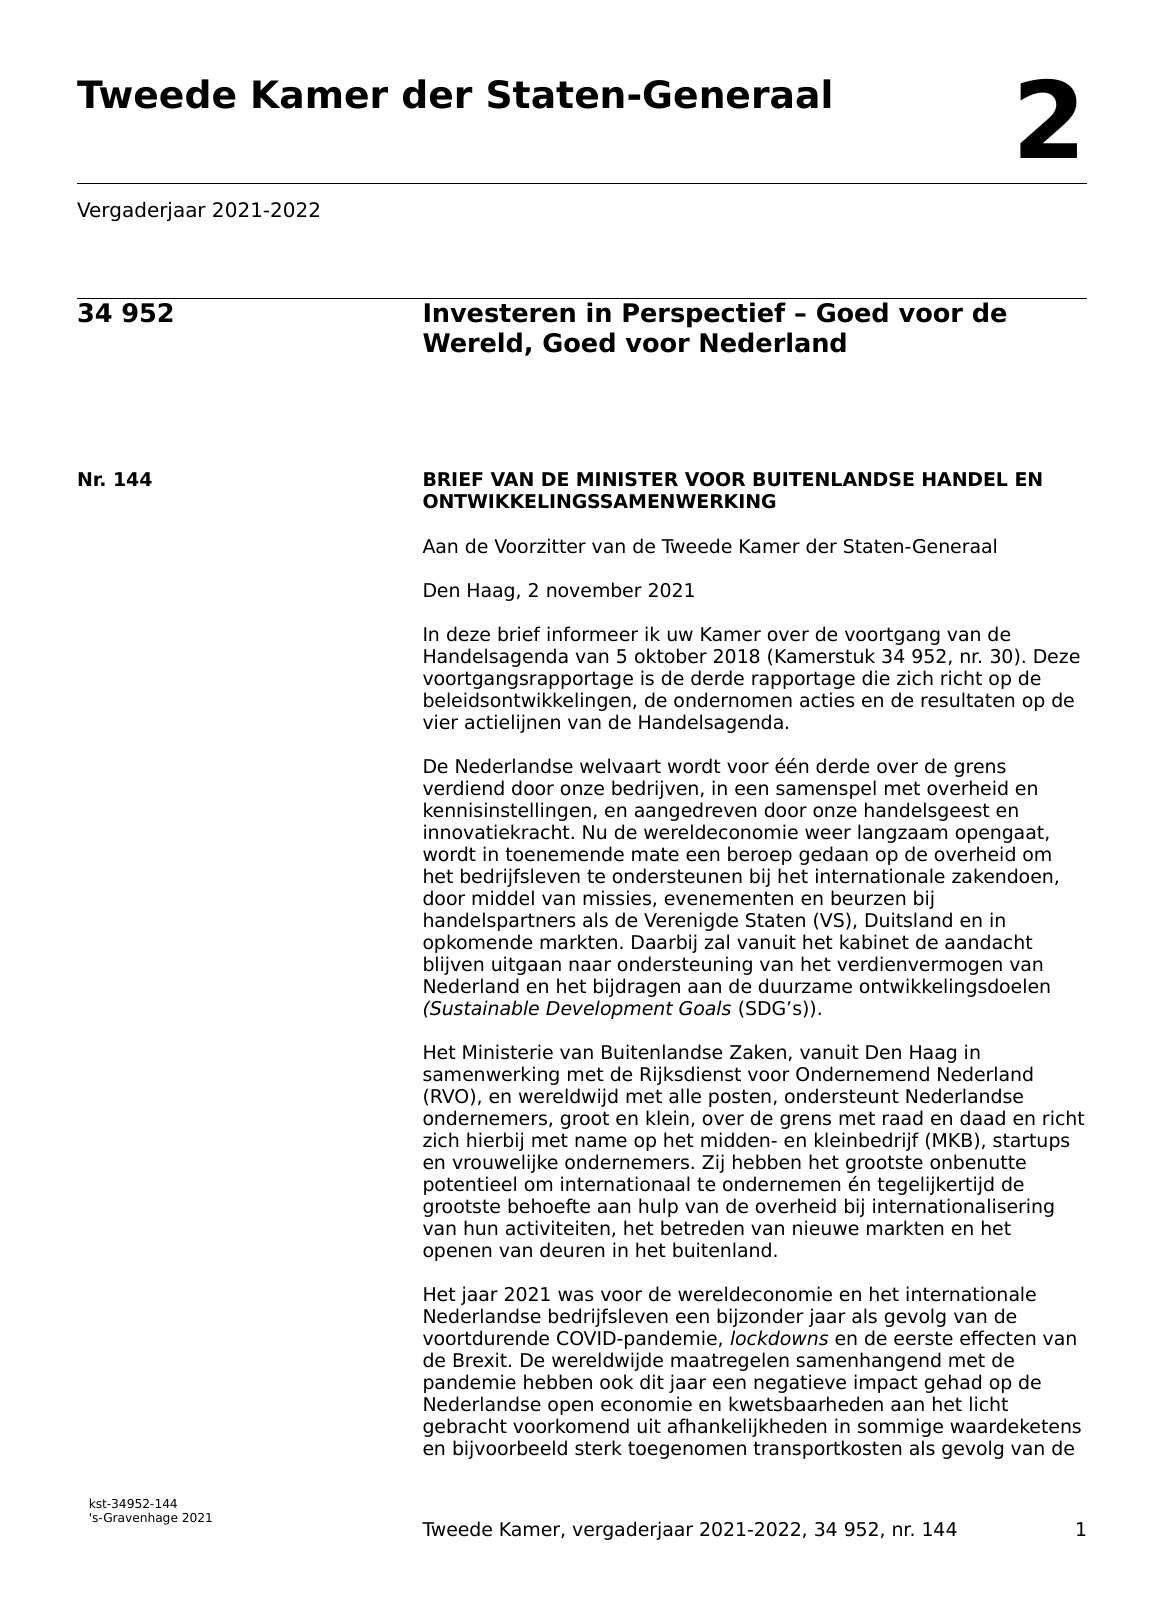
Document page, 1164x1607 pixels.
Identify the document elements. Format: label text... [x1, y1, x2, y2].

table_header 2 [886, 59, 1087, 183]
text Het Ministerie van Buitenlandse Zaken, vanuit Den Haag in samenwerking met de Rijksdienst voor Ondernemend Nederland (RVO), en wereldwijd met alle posten, ondersteunt Nederlandse ondernemers, groot en klein, over de grens met raad en daad en richt zich hierbij met name op het midden- en kleinbedrijf (MKB), startups en vrouwelijke ondernemers. Zij hebben het grootste onbenutte potentieel om internationaal te ondernemen én tegelijkertijd de grootste behoefte aan hulp van de overheid bij internationalisering van hun activiteiten, het betreden van nieuwe markten en het openen van deuren in het buitenland. [422, 1042, 1087, 1262]
text kst-34952-144 [88, 1497, 323, 1511]
text Aan de Voorzitter van de Tweede Kamer der Staten-Generaal [422, 536, 1087, 557]
text 's-Gravenhage 2021 [88, 1511, 323, 1525]
text De Nederlandse welvaart wordt voor één derde over de grens verdiend door onze bedrijven, in een samenspel met overheid en kennisinstellingen, en aangedreven door onze handelsgeest en innovatiekracht. Nu de wereldeconomie weer langzaam opengaat, wordt in toenemende mate een beroep gedaan op de overheid om het bedrijfsleven te ondersteunen bij het internationale zakendoen, door middel van missies, evenementen en beurzen bij handelspartners als de Verenigde Staten (VS), Duitsland en in opkomende markten. Daarbij zal vanuit het kabinet de aandacht blijven uitgaan naar ondersteuning van het verdienvermogen van Nederland en het bijdragen aan de duurzame ontwikkelingsdoelen (Sustainable Development Goals (SDG’s)). [422, 756, 1087, 1020]
subtitle Nr. 144 BRIEF VAN DE MINISTER VOOR BUITENLANDSE HANDEL EN ONTWIKKELINGSSAMENWERKING [77, 469, 1087, 513]
subtitle 34 952 Investeren in Perspectief – Goed voor de Wereld, Goed voor Nederland [77, 299, 1087, 358]
text In deze brief informeer ik uw Kamer over de voortgang van de Handelsagenda van 5 oktober 2018 (Kamerstuk 34 952, nr. 30). Deze voortgangsrapportage is de derde rapportage die zich richt op de beleidsontwikkelingen, de ondernomen acties en de resultaten op de vier actielijnen van de Handelsagenda. [422, 624, 1087, 734]
text Den Haag, 2 november 2021 [422, 580, 1087, 602]
text Het jaar 2021 was voor de wereldeconomie en het internationale Nederlandse bedrijfsleven een bijzonder jaar als gevolg van de voortdurende COVID-pandemie, lockdowns en de eerste effecten van de Brexit. De wereldwijde maatregelen samenhangend met de pandemie hebben ook dit jaar een negatieve impact gehad op de Nederlandse open economie en kwetsbaarheden aan het licht gebracht voorkomend uit afhankelijkheden in sommige waardeketens en bijvoorbeeld sterk toegenomen transportkosten als gevolg van de [422, 1284, 1087, 1460]
table_header Tweede Kamer der Staten-Generaal [77, 59, 886, 183]
table_cell Vergaderjaar 2021-2022 [77, 184, 1087, 298]
